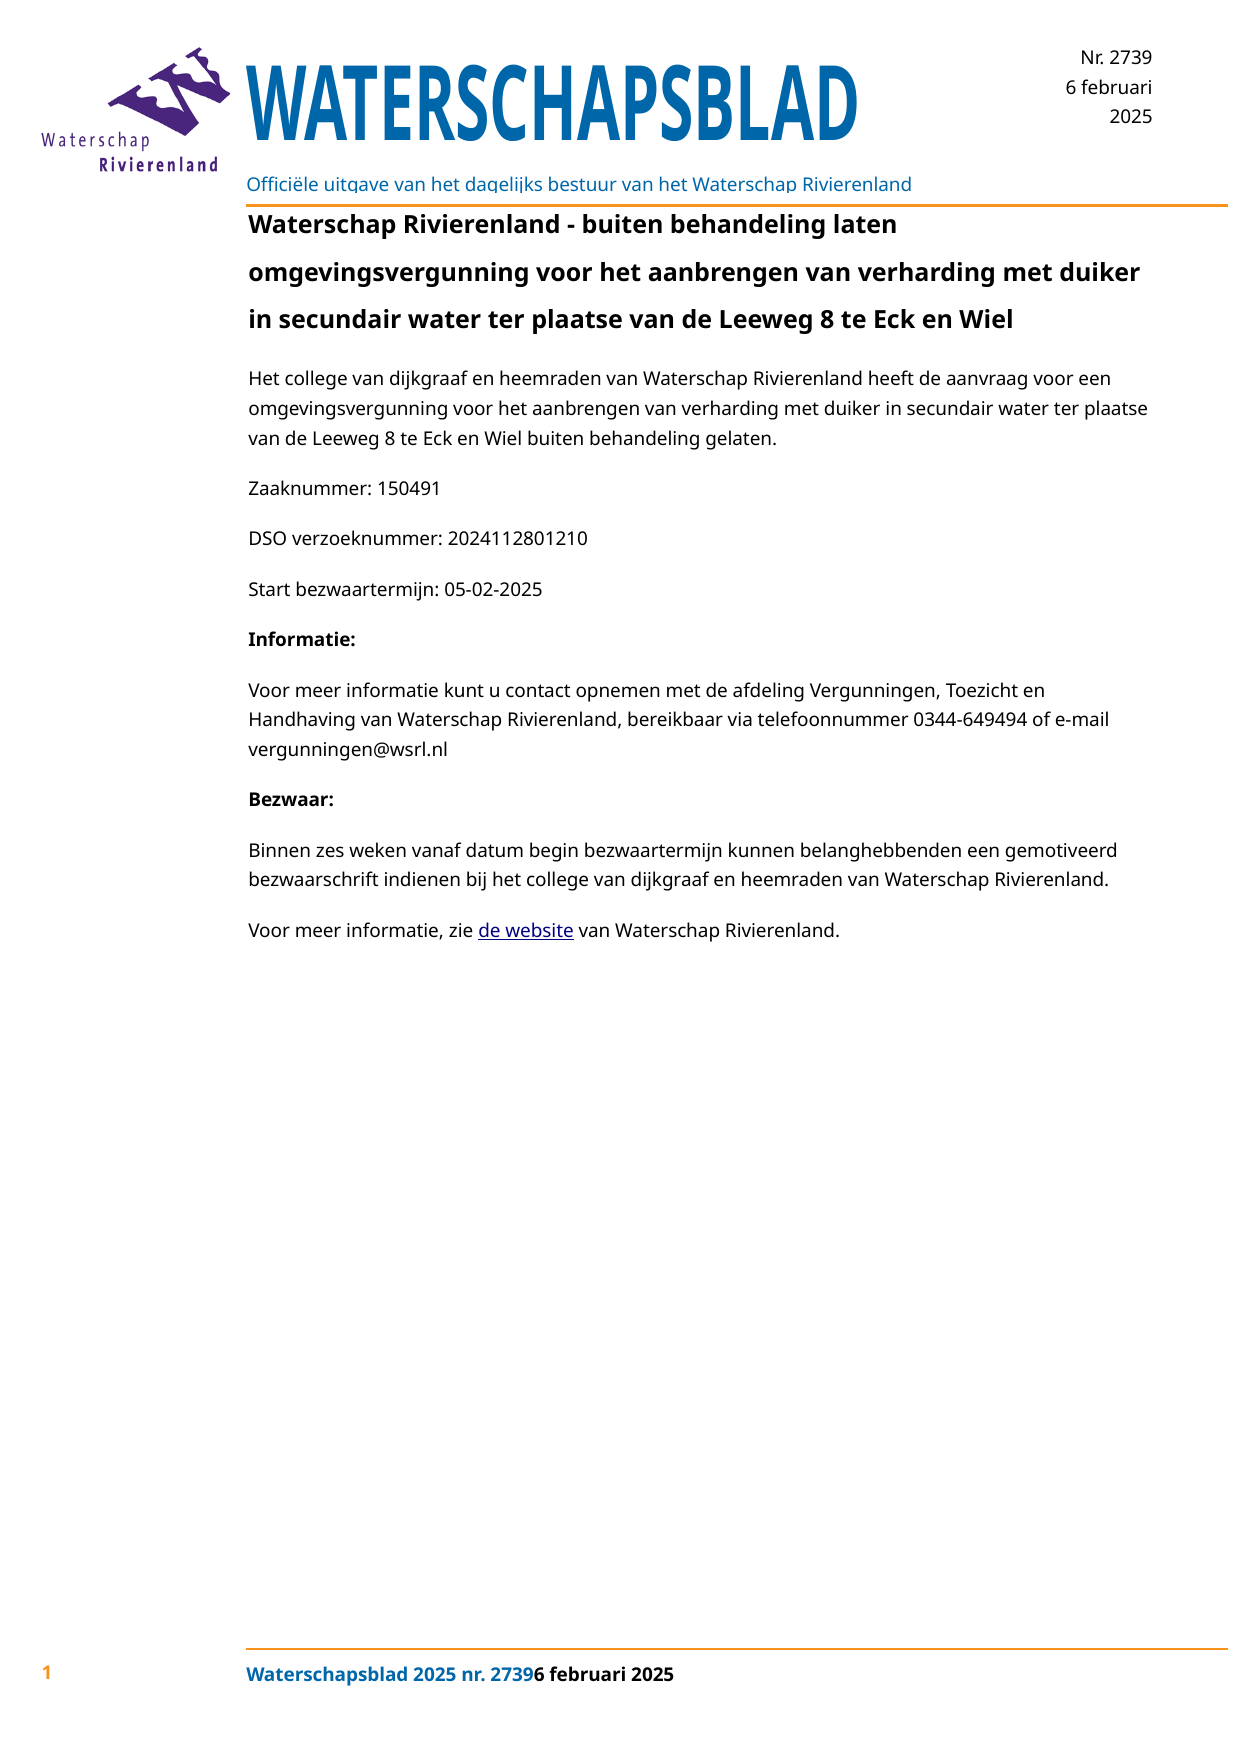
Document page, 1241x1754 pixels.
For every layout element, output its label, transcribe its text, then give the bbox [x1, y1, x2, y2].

text Het college van dijkgraaf en heemraden van Waterschap Rivierenland heeft de aanvraag voor een omgevingsvergunning voor het aanbrengen van verharding met duiker in secundair water ter plaatse van de Leeweg 8 te Eck en Wiel buiten behandeling gelaten. [248, 366, 1152, 450]
text Waterschap Rivierenland - buiten behandeling laten omgevingsvergunning voor het aanbrengen van verharding met duiker in secundair water ter plaatse van de Leeweg 8 te Eck en Wiel [248, 207, 1152, 336]
text Voor meer informatie kunt u contact opnemen met de afdeling Vergunningen, Toezicht en Handhaving van Waterschap Rivierenland, bereikbaar via telefoonnummer 0344-649494 of e-mail vergunningen@wsrl.nl [248, 677, 1152, 762]
text Informatie: [248, 626, 1152, 652]
text Zaaknummer: 150491 [248, 475, 1152, 501]
text Binnen zes weken vanaf datum begin bezwaartermijn kunnen belanghebbenden een gemotiveerd bezwaarschrift indienen bij het college van dijkgraaf en heemraden van Waterschap Rivierenland. [248, 837, 1152, 892]
text Start bezwaartermijn: 05-02-2025 [248, 576, 1152, 602]
picture [41, 47, 231, 172]
text Voor meer informatie, zie de website van Waterschap Rivierenland. [248, 917, 1152, 942]
text DSO verzoeknummer: 2024112801210 [248, 526, 1152, 551]
text Bezwaar: [248, 786, 1152, 812]
